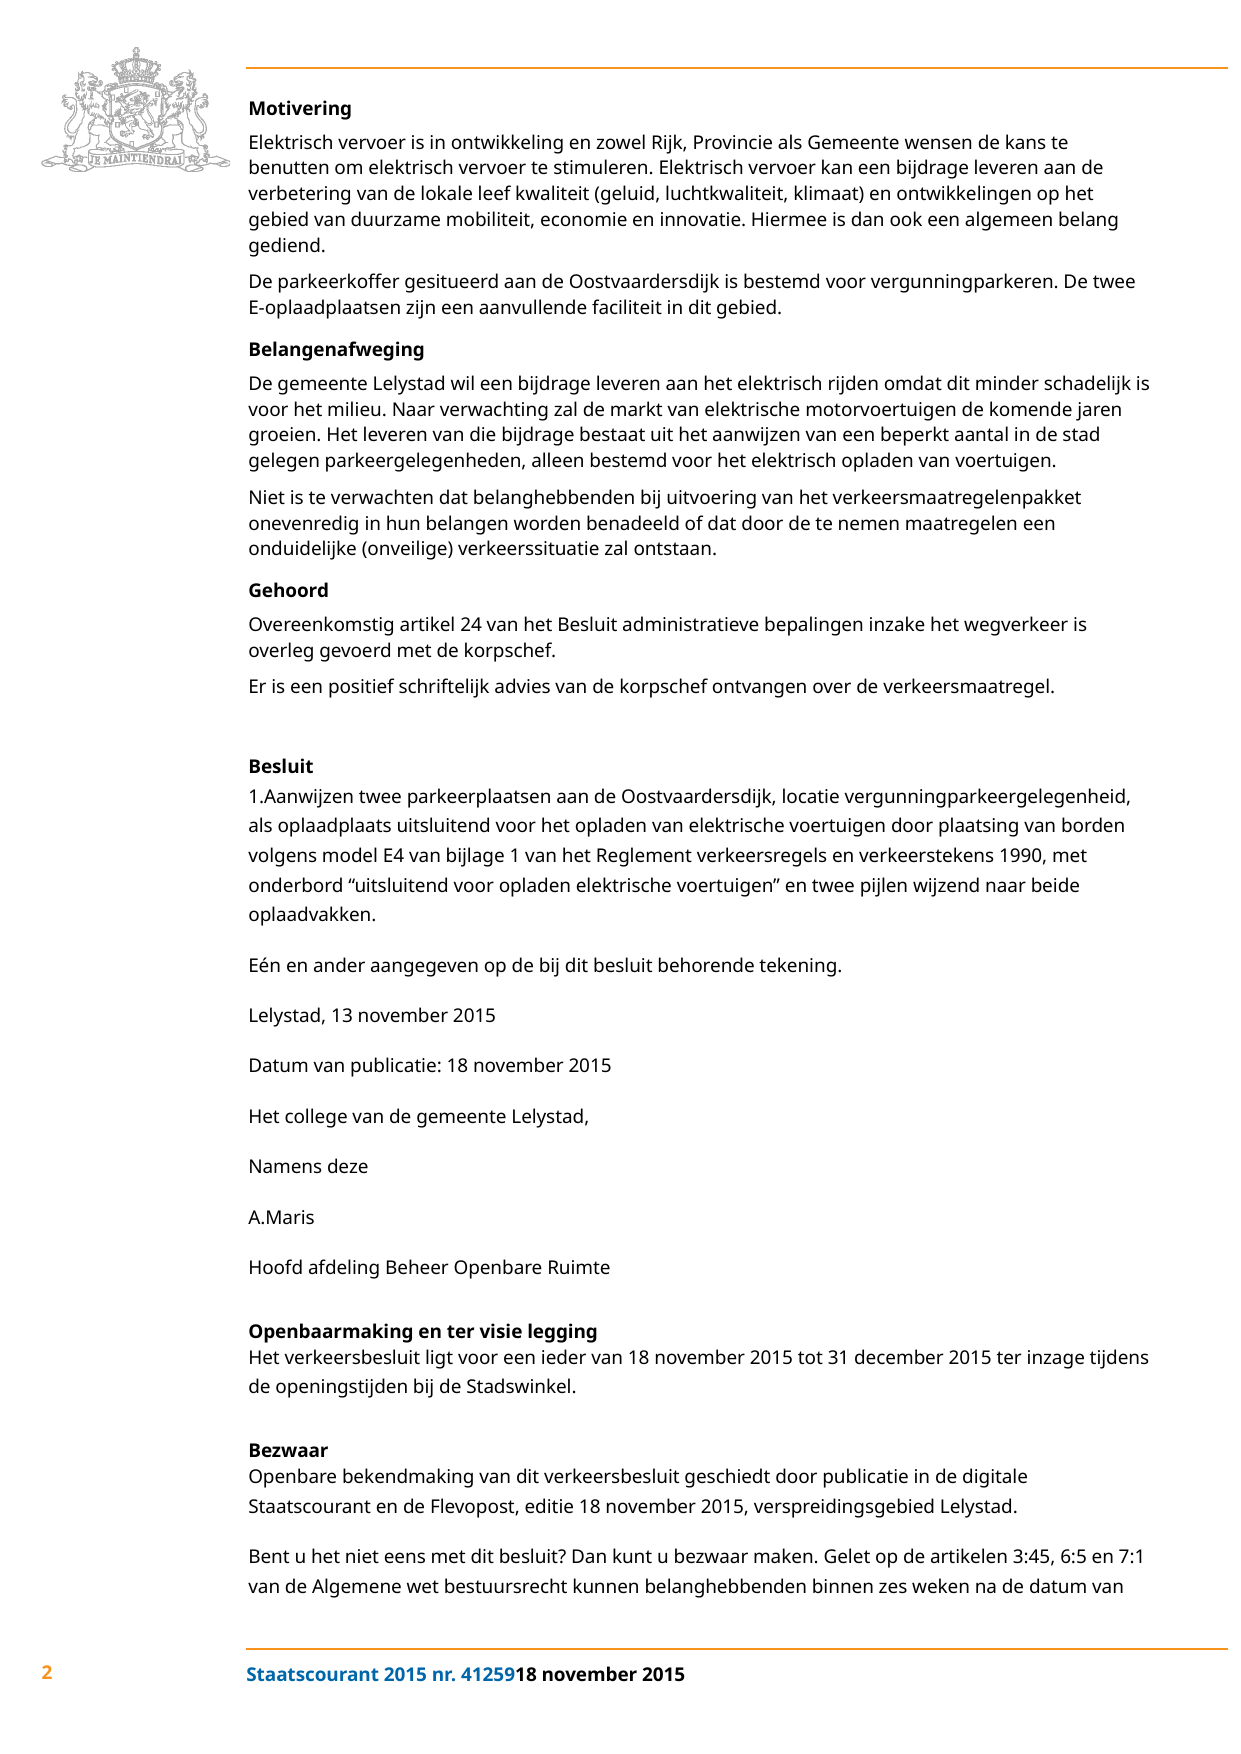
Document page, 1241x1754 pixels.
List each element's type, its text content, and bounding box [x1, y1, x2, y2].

text Gehoord [248, 577, 1152, 603]
text Niet is te verwachten dat belanghebbenden bij uitvoering van het verkeersmaatregelenpakket onevenredig in hun belangen worden benadeeld of dat door de te nemen maatregelen een onduidelijke (onveilige) verkeerssituatie zal ontstaan. [248, 484, 1152, 561]
text Openbare bekendmaking van dit verkeersbesluit geschiedt door publicatie in de digitale Staatscourant en de Flevopost, editie 18 november 2015, verspreidingsgebied Lelystad. [248, 1463, 1152, 1519]
text Elektrisch vervoer is in ontwikkeling en zowel Rijk, Provincie als Gemeente wensen de kans te benutten om elektrisch vervoer te stimuleren. Elektrisch vervoer kan een bijdrage leveren aan de verbetering van de lokale leef kwaliteit (geluid, luchtkwaliteit, klimaat) en ontwikkelingen op het gebied van duurzame mobiliteit, economie en innovatie. Hiermee is dan ook een algemeen belang gediend. [248, 129, 1152, 257]
text Het college van de gemeente Lelystad, [248, 1103, 1152, 1129]
text Besluit [248, 753, 1152, 779]
text A.Maris [248, 1204, 1152, 1230]
text De gemeente Lelystad wil een bijdrage leveren aan het elektrisch rijden omdat dit minder schadelijk is voor het milieu. Naar verwachting zal de markt van elektrische motorvoertuigen de komende jaren groeien. Het leveren van die bijdrage bestaat uit het aanwijzen van een beperkt aantal in de stad gelegen parkeergelegenheden, alleen bestemd voor het elektrisch opladen van voertuigen. [248, 370, 1152, 473]
text Lelystad, 13 november 2015 [248, 1002, 1152, 1028]
text Het verkeersbesluit ligt voor een ieder van 18 november 2015 tot 31 december 2015 ter inzage tijdens de openingstijden bij de Stadswinkel. [248, 1344, 1152, 1399]
text Namens deze [248, 1153, 1152, 1179]
picture [41, 47, 231, 172]
text De parkeerkoffer gesitueerd aan de Oostvaardersdijk is bestemd voor vergunningparkeren. De twee E-oplaadplaatsen zijn een aanvullende faciliteit in dit gebied. [248, 268, 1152, 320]
text Bezwaar [248, 1438, 1152, 1463]
text 1.Aanwijzen twee parkeerplaatsen aan de Oostvaardersdijk, locatie vergunningparkeergelegenheid, als oplaadplaats uitsluitend voor het opladen van elektrische voertuigen door plaatsing van borden volgens model E4 van bijlage 1 van het Reglement verkeersregels en verkeerstekens 1990, met onderbord “uitsluitend voor opladen elektrische voertuigen” en twee pijlen wijzend naar beide oplaadvakken. [248, 783, 1152, 927]
text Eén en ander aangegeven op de bij dit besluit behorende tekening. [248, 952, 1152, 978]
text Overeenkomstig artikel 24 van het Besluit administratieve bepalingen inzake het wegverkeer is overleg gevoerd met de korpschef. [248, 611, 1152, 663]
text Motivering [248, 95, 1152, 121]
text Hoofd afdeling Beheer Openbare Ruimte [248, 1254, 1152, 1280]
text Openbaarmaking en ter visie legging [248, 1318, 1152, 1344]
text Bent u het niet eens met dit besluit? Dan kunt u bezwaar maken. Gelet op de artikelen 3:45, 6:5 en 7:1 van de Algemene wet bestuursrecht kunnen belanghebbenden binnen zes weken na de datum van [248, 1543, 1152, 1599]
text Belangenafweging [248, 336, 1152, 362]
text Datum van publicatie: 18 november 2015 [248, 1053, 1152, 1078]
text Er is een positief schriftelijk advies van de korpschef ontvangen over de verkeersmaatregel. [248, 674, 1152, 699]
